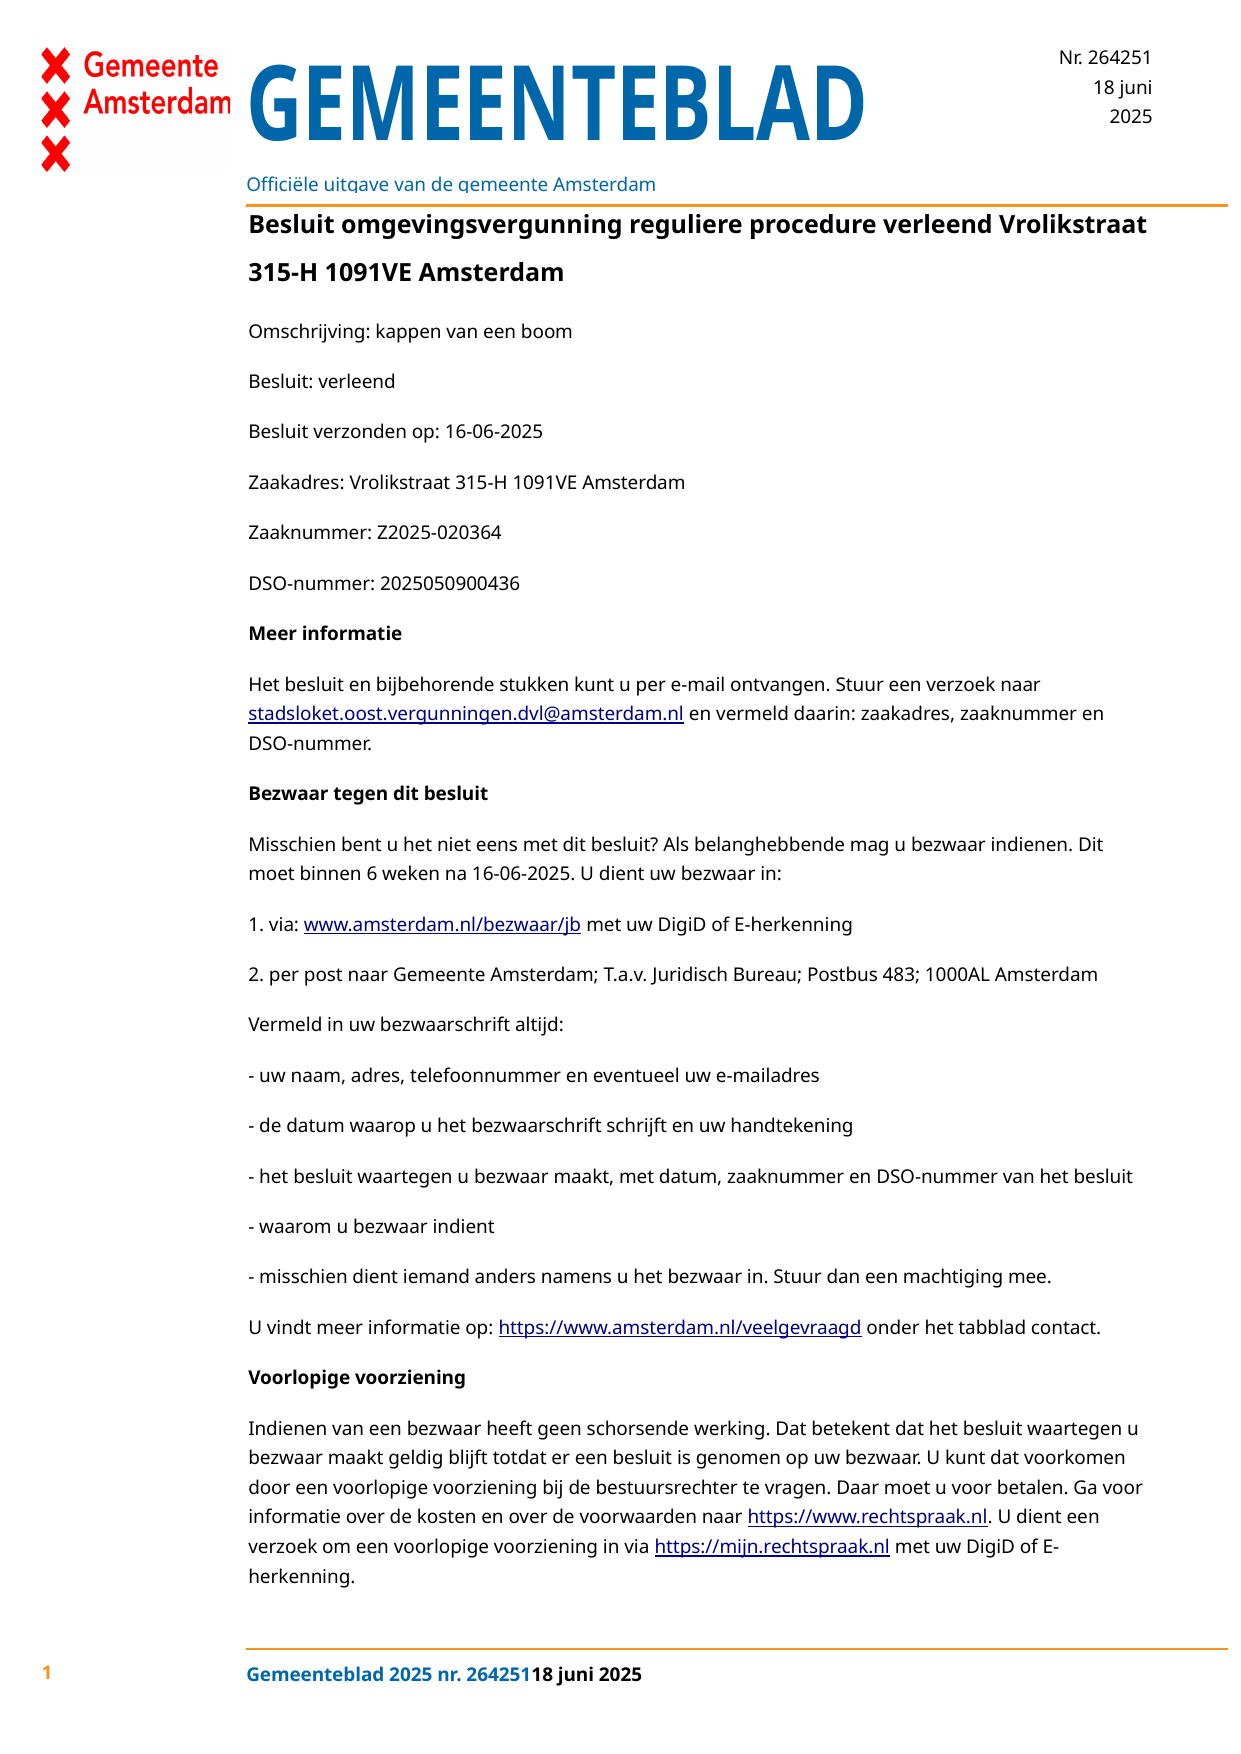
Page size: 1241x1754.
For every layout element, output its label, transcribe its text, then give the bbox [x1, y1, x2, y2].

text 1. via: www.amsterdam.nl/bezwaar/jb met uw DigiD of E-herkenning [248, 911, 1152, 937]
text Bezwaar tegen dit besluit [248, 780, 1152, 806]
text - uw naam, adres, telefoonnummer en eventueel uw e-mailadres [248, 1062, 1152, 1088]
text 2. per post naar Gemeente Amsterdam; T.a.v. Juridisch Bureau; Postbus 483; 1000AL Amsterdam [248, 961, 1152, 987]
text Zaakadres: Vrolikstraat 315-H 1091VE Amsterdam [248, 469, 1152, 495]
picture [41, 47, 231, 172]
text - waarom u bezwaar indient [248, 1213, 1152, 1239]
text - misschien dient iemand anders namens u het bezwaar in. Stuur dan een machtiging mee. [248, 1264, 1152, 1289]
text Vermeld in uw bezwaarschrift altijd: [248, 1012, 1152, 1037]
text Besluit: verleend [248, 368, 1152, 394]
text - het besluit waartegen u bezwaar maakt, met datum, zaaknummer en DSO-nummer van het besluit [248, 1163, 1152, 1189]
text Indienen van een bezwaar heeft geen schorsende werking. Dat betekent dat het besluit waartegen u bezwaar maakt geldig blijft totdat er een besluit is genomen op uw bezwaar. U kunt dat voorkomen door een voorlopige voorziening bij de bestuursrechter te vragen. Daar moet u voor betalen. Ga voor informatie over de kosten en over de voorwaarden naar https://www.rechtspraak.nl. U dient een verzoek om een voorlopige voorziening in via https://mijn.rechtspraak.nl met uw DigiD of E-herkenning. [248, 1415, 1152, 1589]
text Voorlopige voorziening [248, 1364, 1152, 1390]
text U vindt meer informatie op: https://www.amsterdam.nl/veelgevraagd onder het tabblad contact. [248, 1314, 1152, 1340]
text Zaaknummer: Z2025-020364 [248, 519, 1152, 545]
text Het besluit en bijbehorende stukken kunt u per e-mail ontvangen. Stuur een verzoek naar stadsloket.oost.vergunningen.dvl@amsterdam.nl en vermeld daarin: zaakadres, zaaknummer en DSO-nummer. [248, 671, 1152, 756]
text Misschien bent u het niet eens met dit besluit? Als belanghebbende mag u bezwaar indienen. Dit moet binnen 6 weken na 16-06-2025. U dient uw bezwaar in: [248, 831, 1152, 886]
text Omschrijving: kappen van een boom [248, 318, 1152, 344]
text Besluit verzonden op: 16-06-2025 [248, 419, 1152, 444]
text DSO-nummer: 2025050900436 [248, 570, 1152, 596]
text Besluit omgevingsvergunning reguliere procedure verleend Vrolikstraat 315-H 1091VE Amsterdam [248, 207, 1152, 288]
text - de datum waarop u het bezwaarschrift schrijft en uw handtekening [248, 1112, 1152, 1138]
text Meer informatie [248, 620, 1152, 646]
